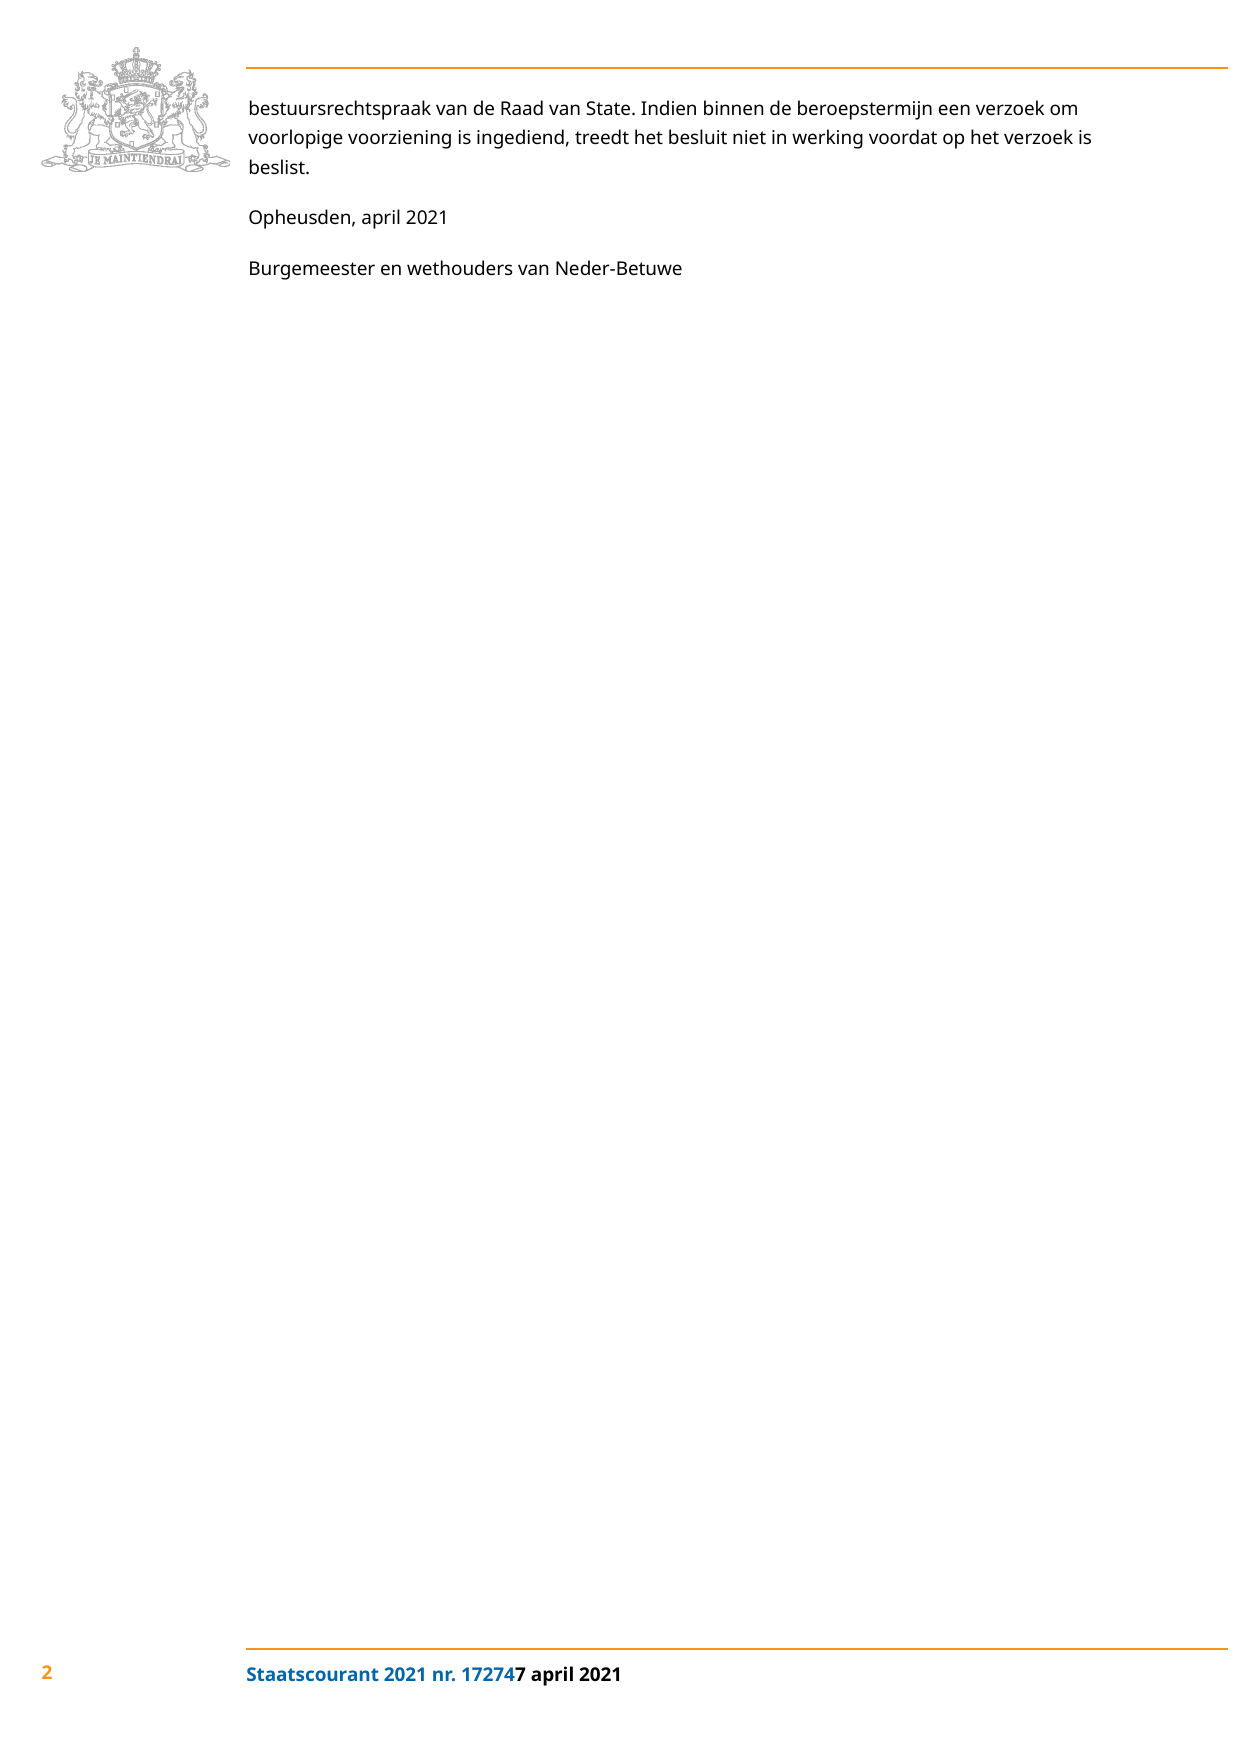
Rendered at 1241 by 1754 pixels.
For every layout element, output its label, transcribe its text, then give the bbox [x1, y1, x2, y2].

text bestuursrechtspraak van de Raad van State. Indien binnen de beroepstermijn een verzoek om voorlopige voorziening is ingediend, treedt het besluit niet in werking voordat op het verzoek is beslist. [248, 95, 1152, 180]
picture [41, 47, 231, 172]
text Burgemeester en wethouders van Neder-Betuwe [248, 255, 1152, 281]
text Opheusden, april 2021 [248, 204, 1152, 230]
